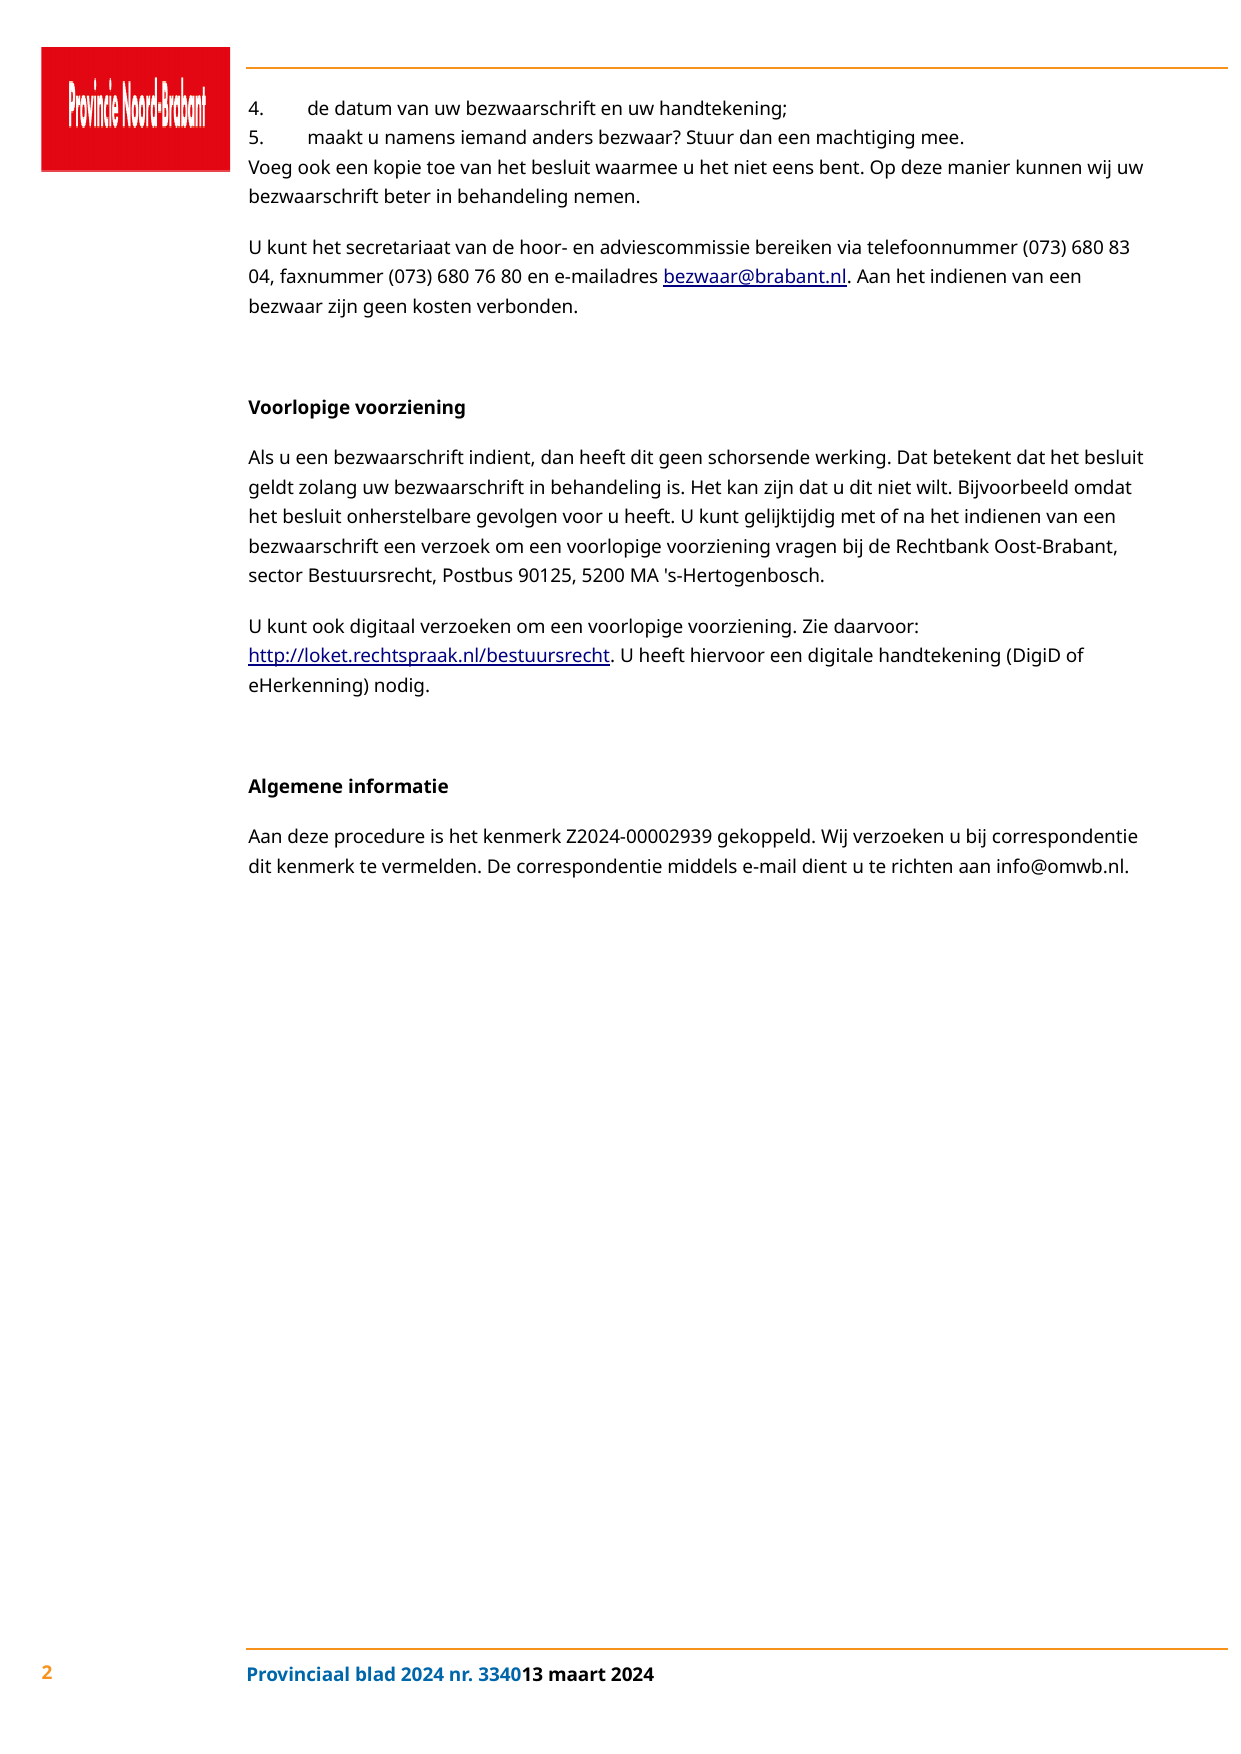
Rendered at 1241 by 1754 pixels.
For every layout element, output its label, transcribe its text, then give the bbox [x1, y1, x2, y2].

text Aan deze procedure is het kenmerk Z2024-00002939 gekoppeld. Wij verzoeken u bij correspondentie dit kenmerk te vermelden. De correspondentie middels e-mail dient u te richten aan info@omwb.nl. [248, 823, 1152, 879]
text Algemene informatie [248, 773, 1152, 799]
text U kunt ook digitaal verzoeken om een voorlopige voorziening. Zie daarvoor: http://loket.rechtspraak.nl/bestuursrecht. U heeft hiervoor een digitale handtekening (DigiD of eHerkenning) nodig. [248, 613, 1152, 698]
list maakt u namens iemand anders bezwaar? Stuur dan een machtiging mee. [248, 124, 1152, 150]
list de datum van uw bezwaarschrift en uw handtekening; [248, 95, 1152, 121]
text Voeg ook een kopie toe van het besluit waarmee u het niet eens bent. Op deze manier kunnen wij uw bezwaarschrift beter in behandeling nemen. [248, 154, 1152, 209]
text Voorlopige voorziening [248, 394, 1152, 420]
text U kunt het secretariaat van de hoor- en adviescommissie bereiken via telefoonnummer (073) 680 83 04, faxnummer (073) 680 76 80 en e-mailadres bezwaar@brabant.nl. Aan het indienen van een bezwaar zijn geen kosten verbonden. [248, 234, 1152, 319]
picture [41, 47, 231, 172]
text Als u een bezwaarschrift indient, dan heeft dit geen schorsende werking. Dat betekent dat het besluit geldt zolang uw bezwaarschrift in behandeling is. Het kan zijn dat u dit niet wilt. Bijvoorbeeld omdat het besluit onherstelbare gevolgen voor u heeft. U kunt gelijktijdig met of na het indienen van een bezwaarschrift een verzoek om een voorlopige voorziening vragen bij de Rechtbank Oost-Brabant, sector Bestuursrecht, Postbus 90125, 5200 MA 's‑Hertogenbosch. [248, 444, 1152, 588]
